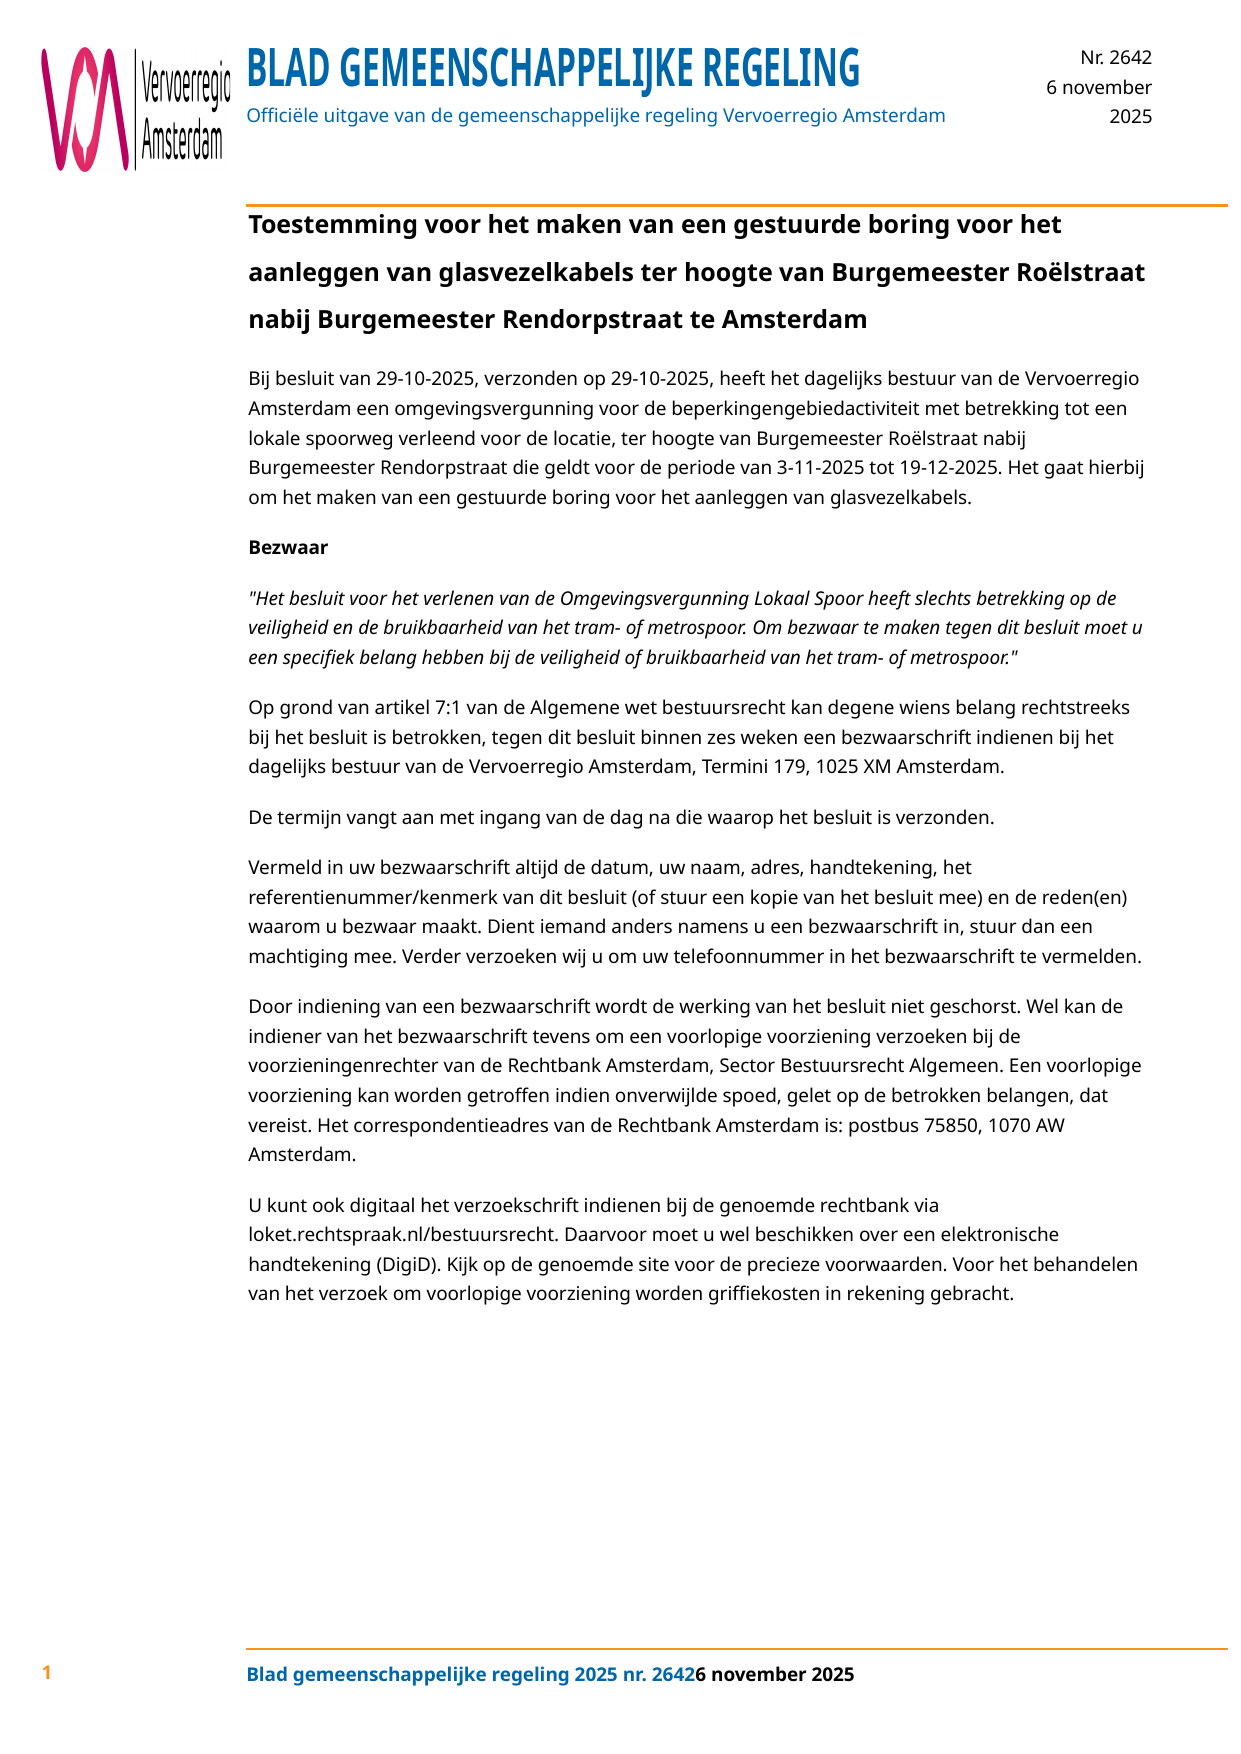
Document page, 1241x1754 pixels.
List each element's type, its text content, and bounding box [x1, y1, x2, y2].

text Bij besluit van 29-10-2025, verzonden op 29-10-2025, heeft het dagelijks bestuur van de Vervoerregio Amsterdam een omgevingsvergunning voor de beperkingengebiedactiviteit met betrekking tot een lokale spoorweg verleend voor de locatie, ter hoogte van Burgemeester Roëlstraat nabij Burgemeester Rendorpstraat die geldt voor de periode van 3-11-2025 tot 19-12-2025. Het gaat hierbij om het maken van een gestuurde boring voor het aanleggen van glasvezelkabels. [248, 366, 1152, 509]
text Bezwaar [248, 534, 1152, 560]
text "Het besluit voor het verlenen van de Omgevingsvergunning Lokaal Spoor heeft slechts betrekking op de veiligheid en de bruikbaarheid van het tram- of metrospoor. Om bezwaar te maken tegen dit besluit moet u een specifiek belang hebben bij de veiligheid of bruikbaarheid van het tram- of metrospoor." [248, 585, 1152, 669]
text De termijn vangt aan met ingang van de dag na die waarop het besluit is verzonden. [248, 804, 1152, 829]
text Op grond van artikel 7:1 van de Algemene wet bestuursrecht kan degene wiens belang rechtstreeks bij het besluit is betrokken, tegen dit besluit binnen zes weken een bezwaarschrift indienen bij het dagelijks bestuur van de Vervoerregio Amsterdam, Termini 179, 1025 XM Amsterdam. [248, 694, 1152, 779]
text Vermeld in uw bezwaarschrift altijd de datum, uw naam, adres, handtekening, het referentienummer/kenmerk van dit besluit (of stuur een kopie van het besluit mee) en de reden(en) waarom u bezwaar maakt. Dient iemand anders namens u een bezwaarschrift in, stuur dan een machtiging mee. Verder verzoeken wij u om uw telefoonnummer in het bezwaarschrift te vermelden. [248, 854, 1152, 969]
text Toestemming voor het maken van een gestuurde boring voor het aanleggen van glasvezelkabels ter hoogte van Burgemeester Roëlstraat nabij Burgemeester Rendorpstraat te Amsterdam [248, 207, 1152, 336]
picture [41, 47, 231, 172]
text U kunt ook digitaal het verzoekschrift indienen bij de genoemde rechtbank via loket.rechtspraak.nl/bestuursrecht. Daarvoor moet u wel beschikken over een elektronische handtekening (DigiD). Kijk op de genoemde site voor de precieze voorwaarden. Voor het behandelen van het verzoek om voorlopige voorziening worden griffiekosten in rekening gebracht. [248, 1192, 1152, 1306]
text Door indiening van een bezwaarschrift wordt de werking van het besluit niet geschorst. Wel kan de indiener van het bezwaarschrift tevens om een voorlopige voorziening verzoeken bij de voorzieningenrechter van de Rechtbank Amsterdam, Sector Bestuursrecht Algemeen. Een voorlopige voorziening kan worden getroffen indien onverwijlde spoed, gelet op de betrokken belangen, dat vereist. Het correspondentieadres van de Rechtbank Amsterdam is: postbus 75850, 1070 AW Amsterdam. [248, 993, 1152, 1167]
